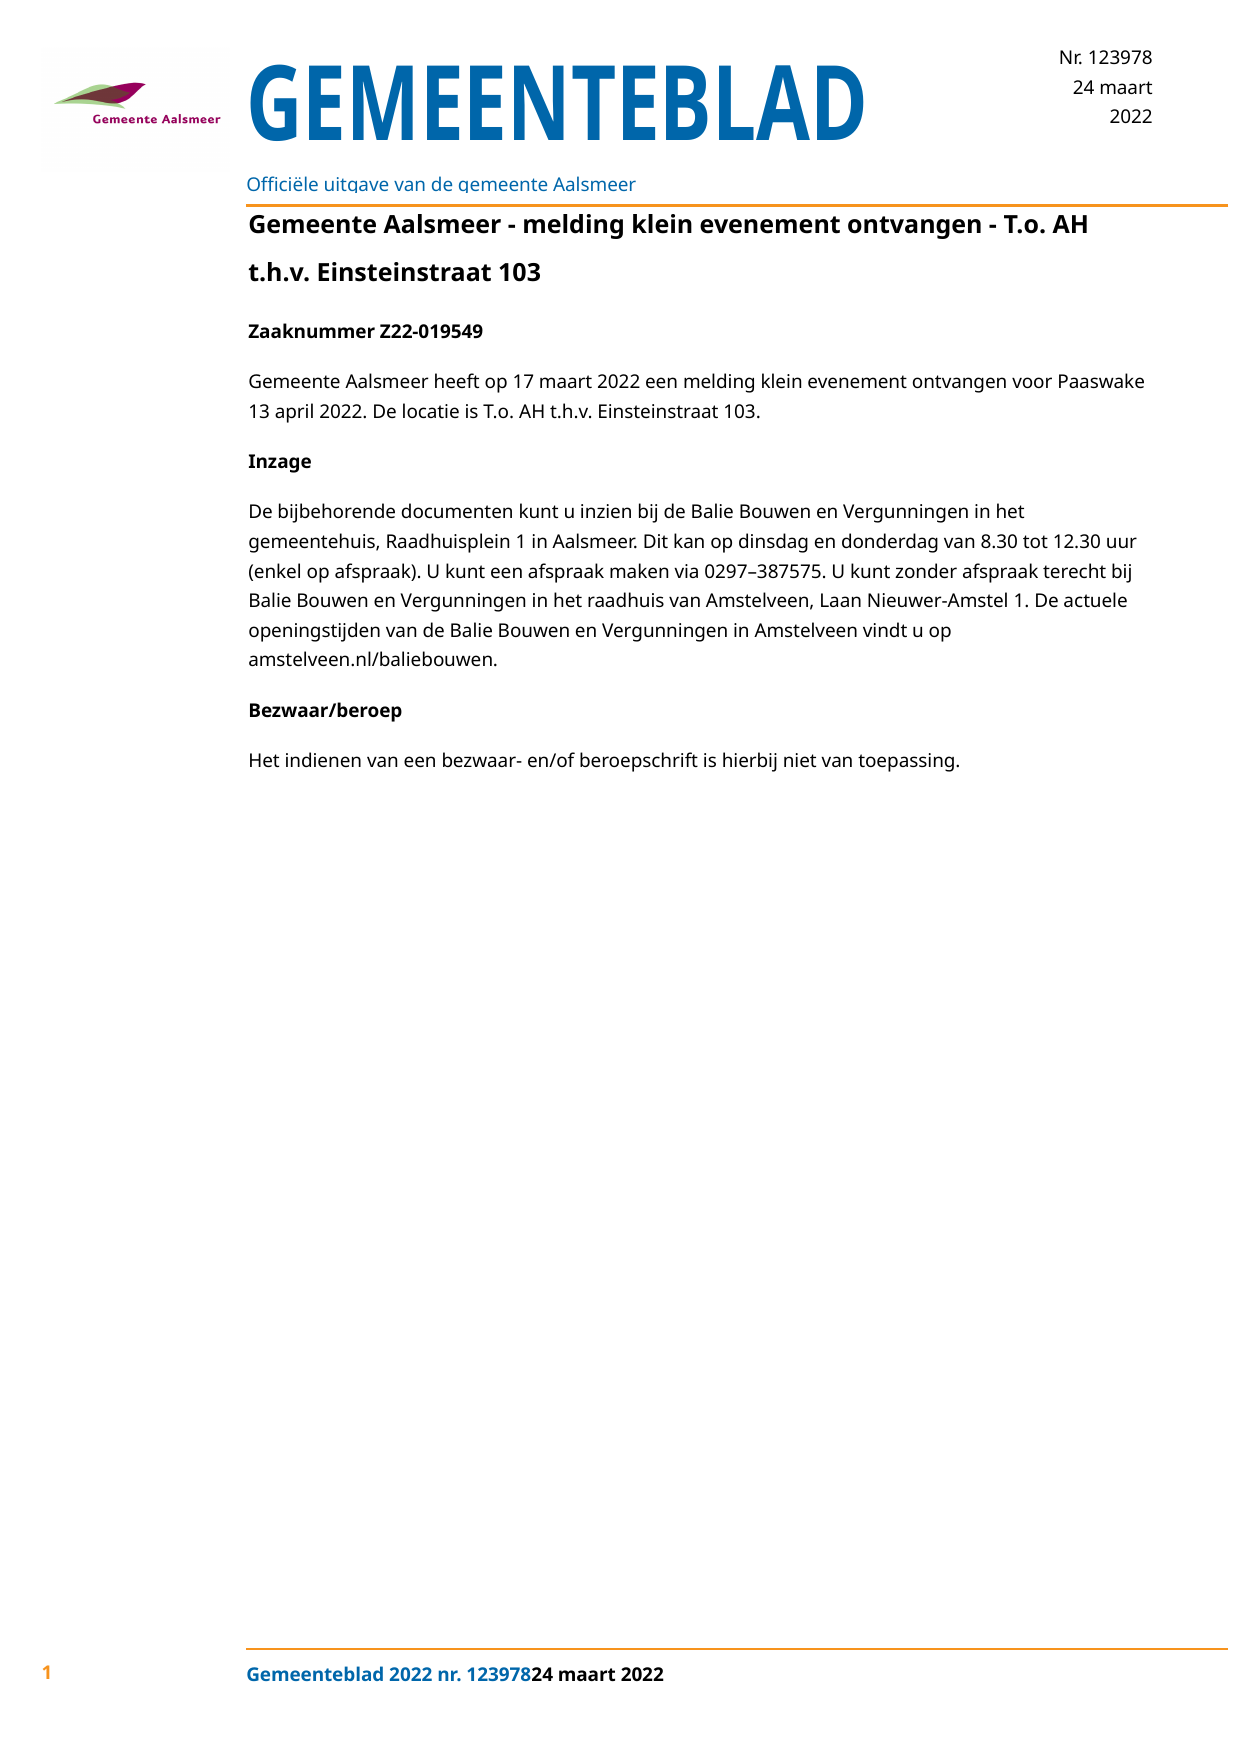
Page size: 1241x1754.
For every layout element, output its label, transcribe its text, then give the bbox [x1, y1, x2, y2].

text Gemeente Aalsmeer heeft op 17 maart 2022 een melding klein evenement ontvangen voor Paaswake 13 april 2022. De locatie is T.o. AH t.h.v. Einsteinstraat 103. [248, 368, 1152, 424]
picture [41, 47, 231, 172]
text De bijbehorende documenten kunt u inzien bij de Balie Bouwen en Vergunningen in het gemeentehuis, Raadhuisplein 1 in Aalsmeer. Dit kan op dinsdag en donderdag van 8.30 tot 12.30 uur (enkel op afspraak). U kunt een afspraak maken via 0297–387575. U kunt zonder afspraak terecht bij Balie Bouwen en Vergunningen in het raadhuis van Amstelveen, Laan Nieuwer-Amstel 1. De actuele openingstijden van de Balie Bouwen en Vergunningen in Amstelveen vindt u op amstelveen.nl/baliebouwen. [248, 499, 1152, 672]
text Zaaknummer Z22-019549 [248, 318, 1152, 344]
text Bezwaar/beroep [248, 697, 1152, 723]
text Inzage [248, 448, 1152, 474]
text Gemeente Aalsmeer - melding klein evenement ontvangen - T.o. AH t.h.v. Einsteinstraat 103 [248, 207, 1152, 288]
text Het indienen van een bezwaar- en/of beroepschrift is hierbij niet van toepassing. [248, 747, 1152, 773]
